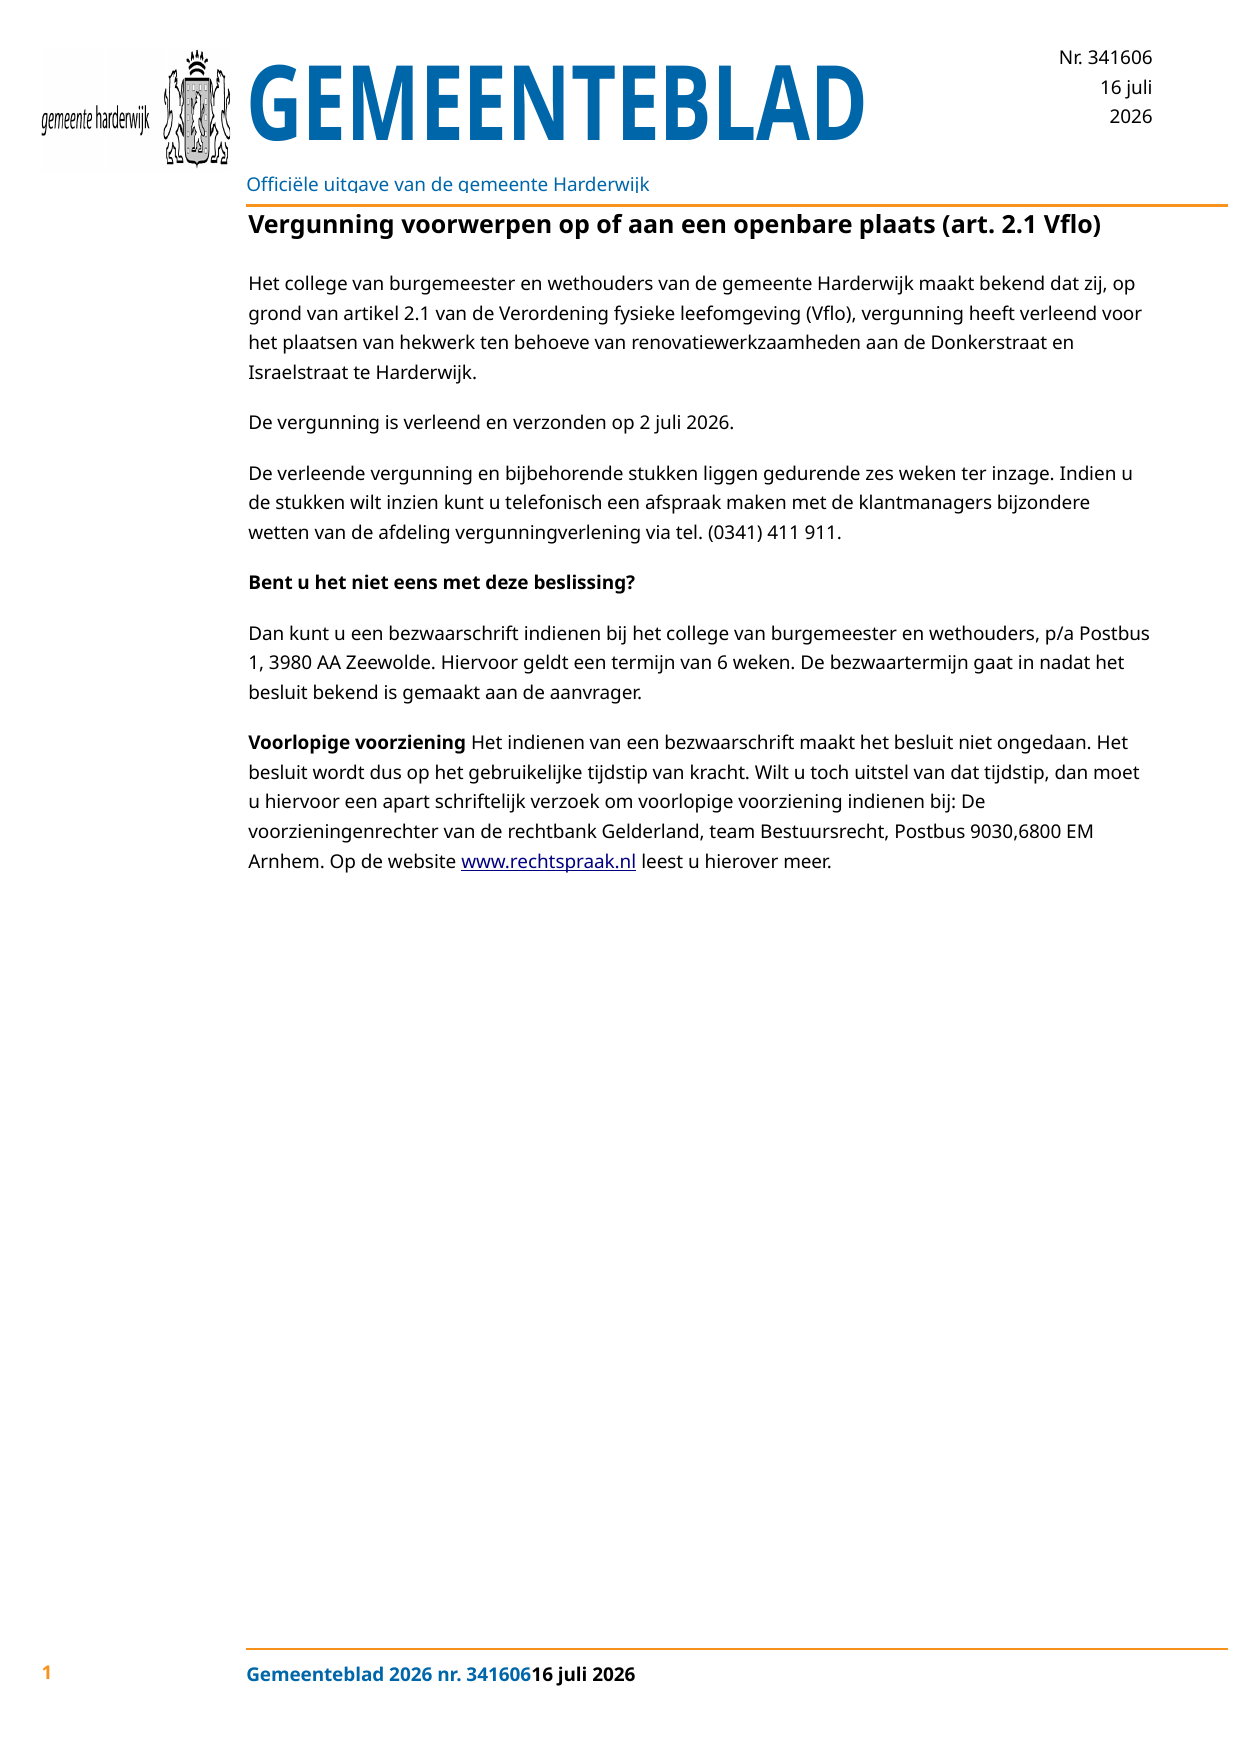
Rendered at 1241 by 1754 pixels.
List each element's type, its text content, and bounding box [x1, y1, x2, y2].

text Het college van burgemeester en wethouders van de gemeente Harderwijk maakt bekend dat zij, op grond van artikel 2.1 van de Verordening fysieke leefomgeving (Vflo), vergunning heeft verleend voor het plaatsen van hekwerk ten behoeve van renovatiewerkzaamheden aan de Donkerstraat en Israelstraat te Harderwijk. [248, 270, 1152, 385]
picture [41, 47, 231, 172]
text De verleende vergunning en bijbehorende stukken liggen gedurende zes weken ter inzage. Indien u de stukken wilt inzien kunt u telefonisch een afspraak maken met de klantmanagers bijzondere wetten van de afdeling vergunningverlening via tel. (0341) 411 911. [248, 460, 1152, 545]
text De vergunning is verleend en verzonden op 2 juli 2026. [248, 409, 1152, 435]
text Dan kunt u een bezwaarschrift indienen bij het college van burgemeester en wethouders, p/a Postbus 1, 3980 AA Zeewolde. Hiervoor geldt een termijn van 6 weken. De bezwaartermijn gaat in nadat het besluit bekend is gemaakt aan de aanvrager. [248, 620, 1152, 705]
text Vergunning voorwerpen op of aan een openbare plaats (art. 2.1 Vflo) [248, 207, 1152, 241]
text Voorlopige voorziening Het indienen van een bezwaarschrift maakt het besluit niet ongedaan. Het besluit wordt dus op het gebruikelijke tijdstip van kracht. Wilt u toch uitstel van dat tijdstip, dan moet u hiervoor een apart schriftelijk verzoek om voorlopige voorziening indienen bij: De voorzieningenrechter van de rechtbank Gelderland, team Bestuursrecht, Postbus 9030,6800 EM Arnhem. Op de website www.rechtspraak.nl leest u hierover meer. [248, 729, 1152, 873]
text Bent u het niet eens met deze beslissing? [248, 569, 1152, 595]
